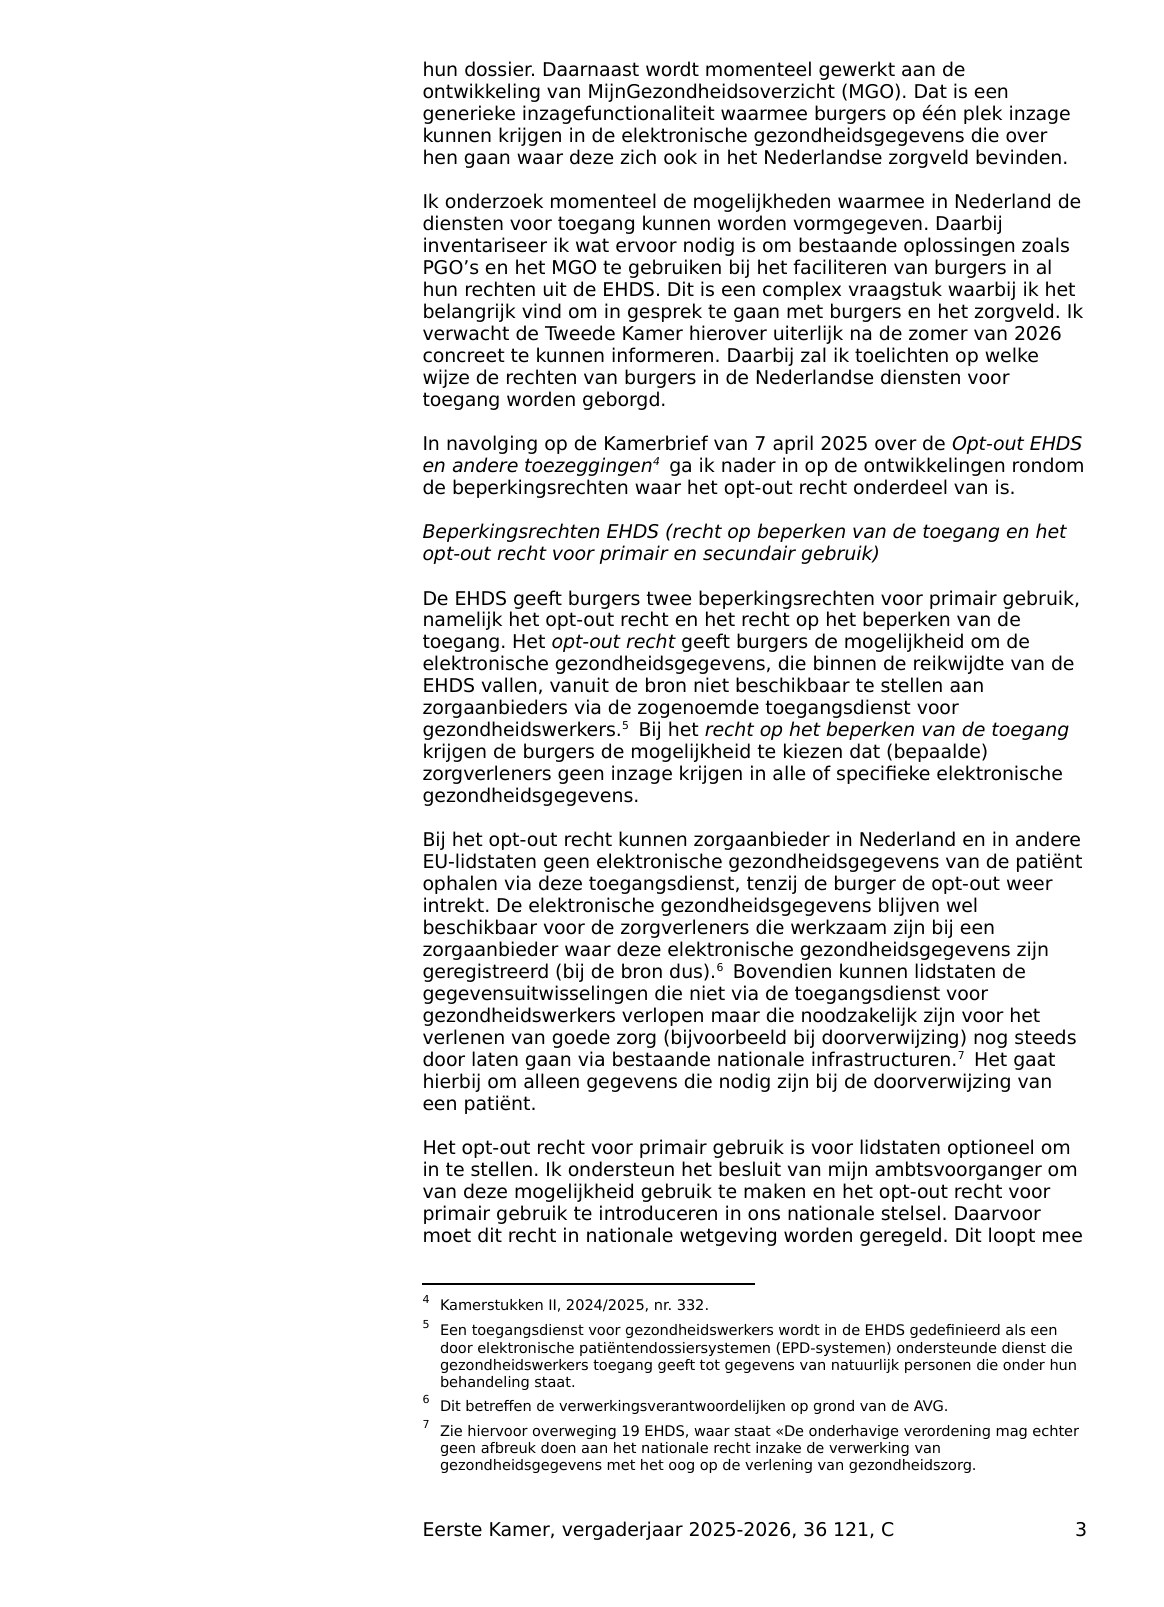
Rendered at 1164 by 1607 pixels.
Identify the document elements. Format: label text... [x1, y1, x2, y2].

text hun dossier. Daarnaast wordt momenteel gewerkt aan de ontwikkeling van MijnGezondheidsoverzicht (MGO). Dat is een generieke inzagefunctionaliteit waarmee burgers op één plek inzage kunnen krijgen in de elektronische gezondheidsgegevens die over hen gaan waar deze zich ook in het Nederlandse zorgveld bevinden. [422, 59, 1087, 169]
text Dit betreffen de verwerkingsverantwoordelijken op grond van de AVG. [422, 1393, 1087, 1416]
text In navolging op de Kamerbrief van 7 april 2025 over de Opt-out EHDS en andere toezeggingen ga ik nader in op de ontwikkelingen rondom de beperkingsrechten waar het opt-out recht onderdeel van is. [422, 433, 1087, 499]
text Ik onderzoek momenteel de mogelijkheden waarmee in Nederland de diensten voor toegang kunnen worden vormgegeven. Daarbij inventariseer ik wat ervoor nodig is om bestaande oplossingen zoals PGO’s en het MGO te gebruiken bij het faciliteren van burgers in al hun rechten uit de EHDS. Dit is een complex vraagstuk waarbij ik het belangrijk vind om in gesprek te gaan met burgers en het zorgveld. Ik verwacht de Tweede Kamer hierover uiterlijk na de zomer van 2026 concreet te kunnen informeren. Daarbij zal ik toelichten op welke wijze de rechten van burgers in de Nederlandse diensten voor toegang worden geborgd. [422, 191, 1087, 411]
text De EHDS geeft burgers twee beperkingsrechten voor primair gebruik, namelijk het opt-out recht en het recht op het beperken van de toegang. Het opt-out recht geeft burgers de mogelijkheid om de elektronische gezondheidsgegevens, die binnen de reikwijdte van de EHDS vallen, vanuit de bron niet beschikbaar te stellen aan zorgaanbieders via de zogenoemde toegangsdienst voor gezondheidswerkers. Bij het recht op het beperken van de toegang krijgen de burgers de mogelijkheid te kiezen dat (bepaalde) zorgverleners geen inzage krijgen in alle of specifieke elektronische gezondheidsgegevens. [422, 587, 1087, 807]
text Een toegangsdienst voor gezondheidswerkers wordt in de EHDS gedefinieerd als een door elektronische patiëntendossiersystemen (EPD-systemen) ondersteunde dienst die gezondheidswerkers toegang geeft tot gegevens van natuurlijk personen die onder hun behandeling staat. [422, 1318, 1087, 1391]
text Het opt-out recht voor primair gebruik is voor lidstaten optioneel om in te stellen. Ik ondersteun het besluit van mijn ambtsvoorganger om van deze mogelijkheid gebruik te maken en het opt-out recht voor primair gebruik te introduceren in ons nationale stelsel. Daarvoor moet dit recht in nationale wetgeving worden geregeld. Dit loopt mee [422, 1137, 1087, 1247]
subtitle Beperkingsrechten EHDS (recht op beperken van de toegang en het opt-out recht voor primair en secundair gebruik) [422, 521, 1087, 565]
text Zie hiervoor overweging 19 EHDS, waar staat «De onderhavige verordening mag echter geen afbreuk doen aan het nationale recht inzake de verwerking van gezondheidsgegevens met het oog op de verlening van gezondheidszorg. [422, 1418, 1087, 1474]
text Bij het opt-out recht kunnen zorgaanbieder in Nederland en in andere EU-lidstaten geen elektronische gezondheidsgegevens van de patiënt ophalen via deze toegangsdienst, tenzij de burger de opt-out weer intrekt. De elektronische gezondheidsgegevens blijven wel beschikbaar voor de zorgverleners die werkzaam zijn bij een zorgaanbieder waar deze elektronische gezondheidsgegevens zijn geregistreerd (bij de bron dus). Bovendien kunnen lidstaten de gegevensuitwisselingen die niet via de toegangsdienst voor gezondheidswerkers verlopen maar die noodzakelijk zijn voor het verlenen van goede zorg (bijvoorbeeld bij doorverwijzing) nog steeds door laten gaan via bestaande nationale infrastructuren. Het gaat hierbij om alleen gegevens die nodig zijn bij de doorverwijzing van een patiënt. [422, 829, 1087, 1115]
text Kamerstukken II, 2024/2025, nr. 332. [422, 1293, 1087, 1315]
